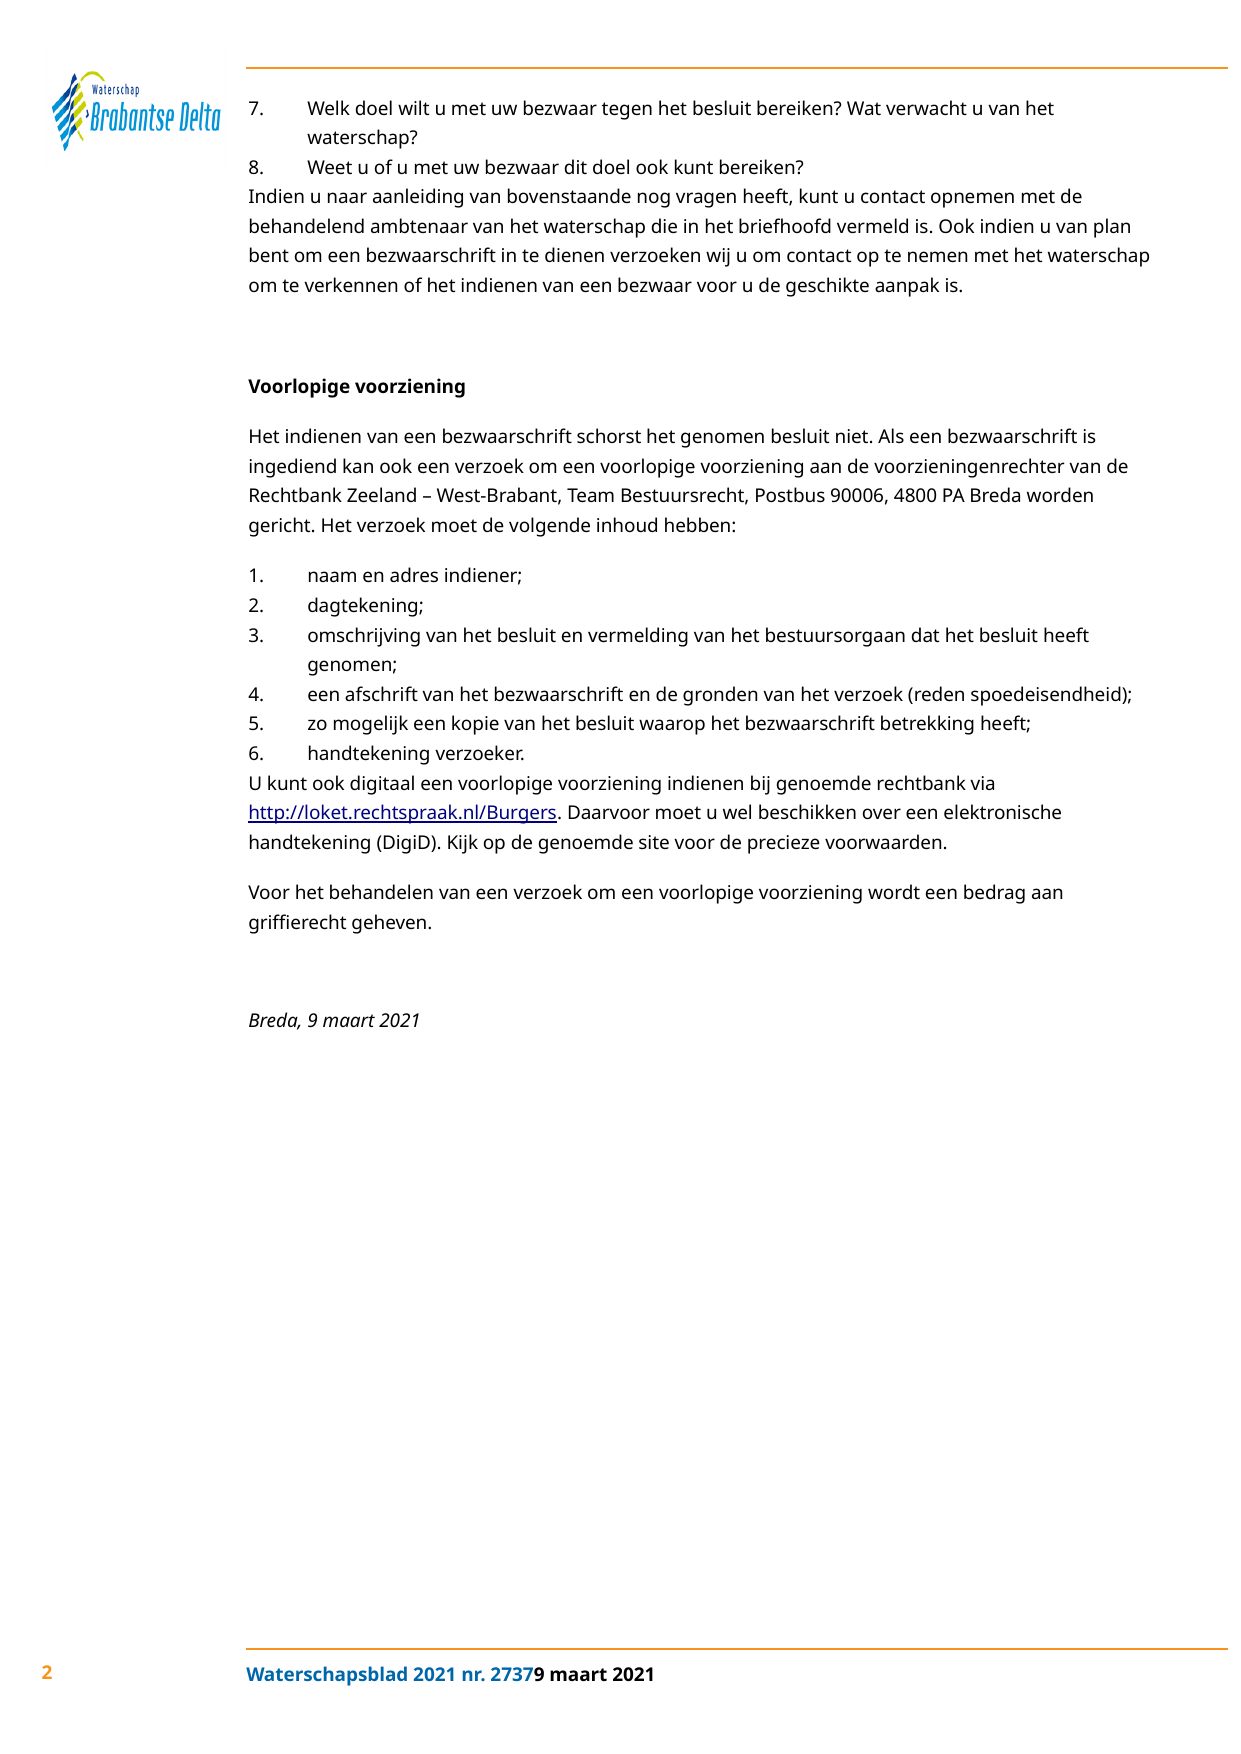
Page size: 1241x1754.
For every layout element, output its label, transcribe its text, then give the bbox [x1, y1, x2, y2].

text Breda, 9 maart 2021 [248, 1007, 1152, 1033]
text Indien u naar aanleiding van bovenstaande nog vragen heeft, kunt u contact opnemen met de behandelend ambtenaar van het waterschap die in het briefhoofd vermeld is. Ook indien u van plan bent om een bezwaarschrift in te dienen verzoeken wij u om contact op te nemen met het waterschap om te verkennen of het indienen van een bezwaar voor u de geschikte aanpak is. [248, 183, 1152, 298]
list dagtekening; [248, 592, 1152, 618]
text Voorlopige voorziening [248, 373, 1152, 399]
list een afschrift van het bezwaarschrift en de gronden van het verzoek (reden spoedeisendheid); [248, 681, 1152, 707]
list zo mogelijk een kopie van het besluit waarop het bezwaarschrift betrekking heeft; [248, 711, 1152, 736]
list handtekening verzoeker. [248, 740, 1152, 766]
list Welk doel wilt u met uw bezwaar tegen het besluit bereiken? Wat verwacht u van het waterschap? [248, 95, 1152, 150]
picture [41, 47, 231, 172]
text Voor het behandelen van een verzoek om een voorlopige voorziening wordt een bedrag aan griffierecht geheven. [248, 879, 1152, 935]
list omschrijving van het besluit en vermelding van het bestuursorgaan dat het besluit heeft genomen; [248, 622, 1152, 677]
list naam en adres indiener; [248, 563, 1152, 588]
text Het indienen van een bezwaarschrift schorst het genomen besluit niet. Als een bezwaarschrift is ingediend kan ook een verzoek om een voorlopige voorziening aan de voorzieningenrechter van de Rechtbank Zeeland – West-Brabant, Team Bestuursrecht, Postbus 90006, 4800 PA Breda worden gericht. Het verzoek moet de volgende inhoud hebben: [248, 423, 1152, 538]
list Weet u of u met uw bezwaar dit doel ook kunt bereiken? [248, 154, 1152, 180]
text U kunt ook digitaal een voorlopige voorziening indienen bij genoemde rechtbank via http://loket.rechtspraak.nl/Burgers. Daarvoor moet u wel beschikken over een elektronische handtekening (DigiD). Kijk op de genoemde site voor de precieze voorwaarden. [248, 770, 1152, 855]
